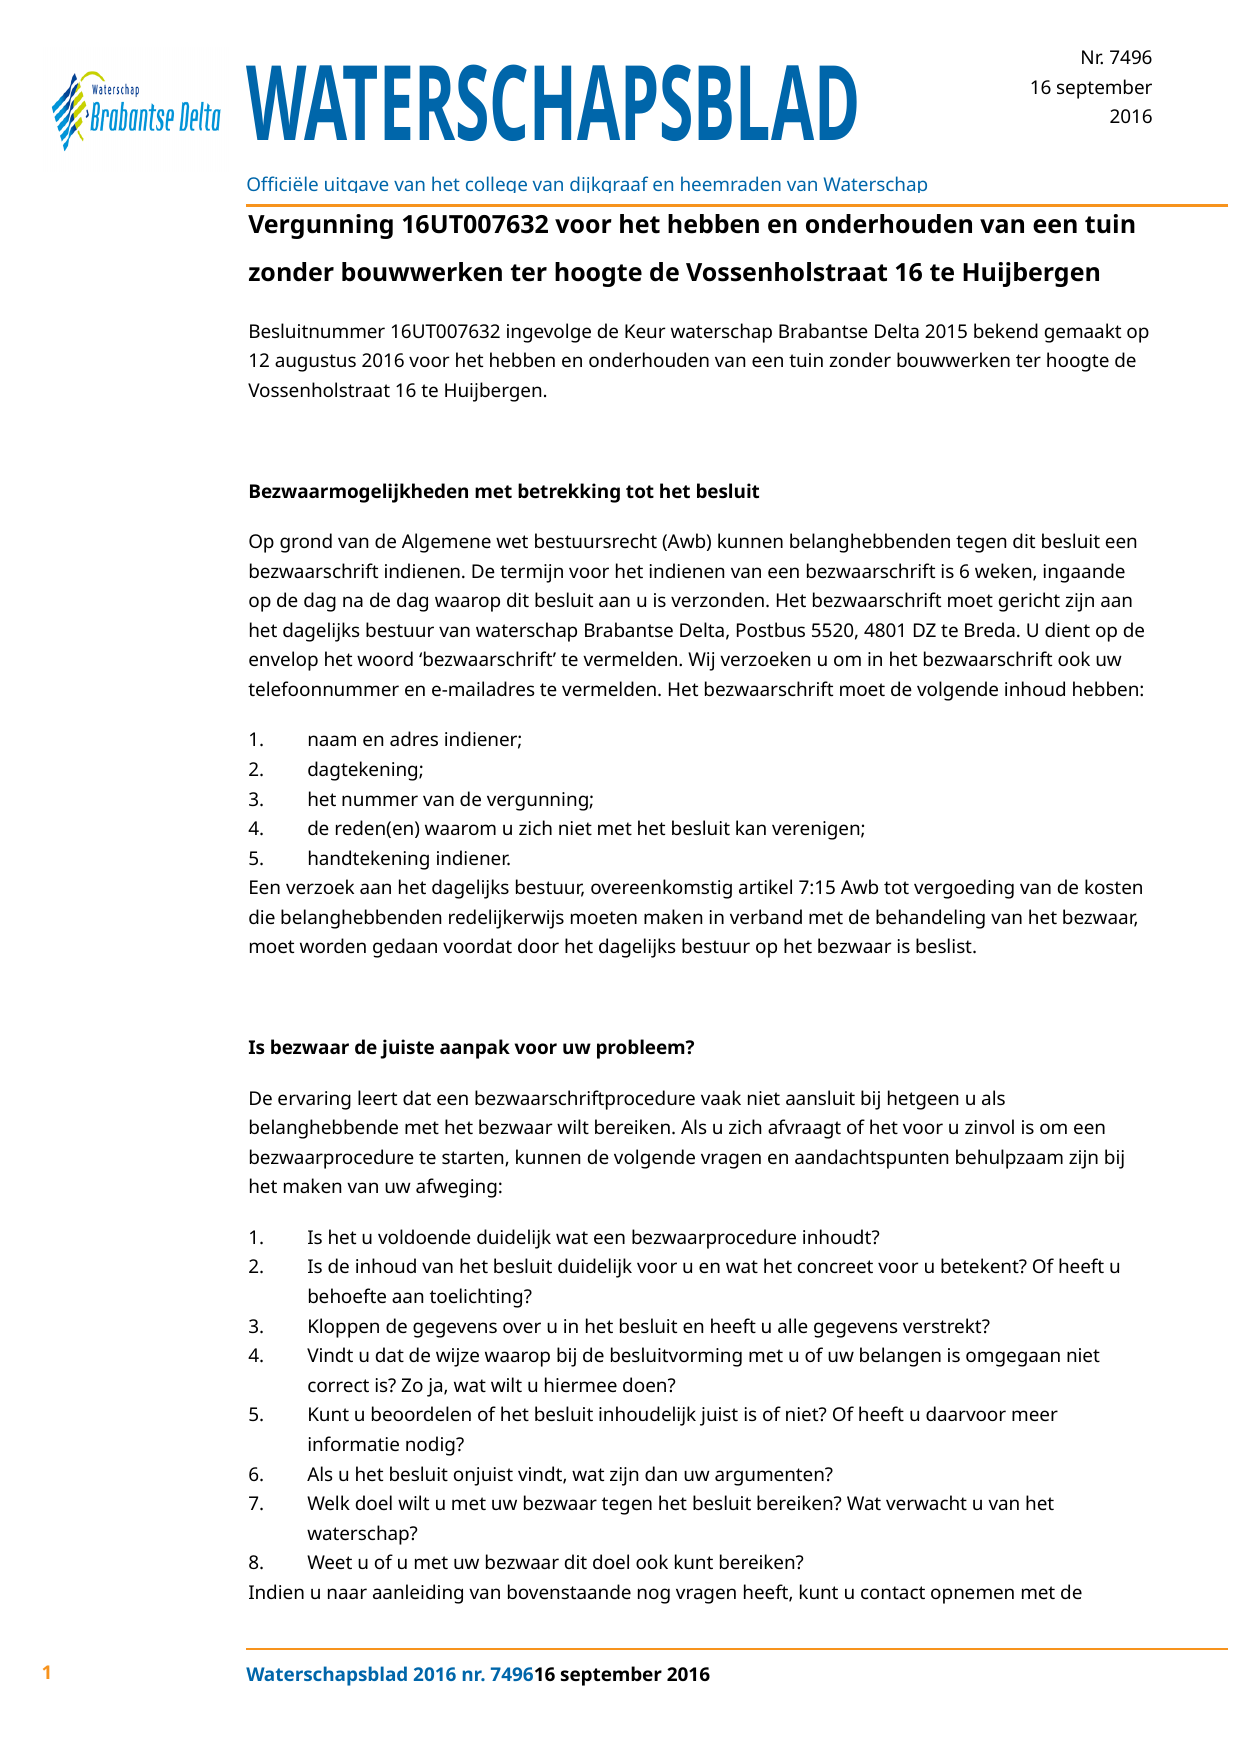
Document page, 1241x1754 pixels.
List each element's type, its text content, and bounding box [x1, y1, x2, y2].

list het nummer van de vergunning; [248, 786, 1152, 812]
text Vergunning 16UT007632 voor het hebben en onderhouden van een tuin zonder bouwwerken ter hoogte de Vossenholstraat 16 te Huijbergen [248, 207, 1152, 288]
list Welk doel wilt u met uw bezwaar tegen het besluit bereiken? Wat verwacht u van het waterschap? [248, 1490, 1152, 1546]
text Is bezwaar de juiste aanpak voor uw probleem? [248, 1034, 1152, 1060]
list Is de inhoud van het besluit duidelijk voor u en wat het concreet voor u betekent? Of heeft u behoefte aan toelichting? [248, 1254, 1152, 1309]
list Weet u of u met uw bezwaar dit doel ook kunt bereiken? [248, 1549, 1152, 1575]
list handtekening indiener. [248, 845, 1152, 871]
list de reden(en) waarom u zich niet met het besluit kan verenigen; [248, 815, 1152, 841]
text Indien u naar aanleiding van bovenstaande nog vragen heeft, kunt u contact opnemen met de [248, 1579, 1152, 1605]
text Bezwaarmogelijkheden met betrekking tot het besluit [248, 478, 1152, 504]
list dagtekening; [248, 756, 1152, 782]
text Besluitnummer 16UT007632 ingevolge de Keur waterschap Brabantse Delta 2015 bekend gemaakt op 12 augustus 2016 voor het hebben en onderhouden van een tuin zonder bouwwerken ter hoogte de Vossenholstraat 16 te Huijbergen. [248, 318, 1152, 403]
text Op grond van de Algemene wet bestuursrecht (Awb) kunnen belanghebbenden tegen dit besluit een bezwaarschrift indienen. De termijn voor het indienen van een bezwaarschrift is 6 weken, ingaande op de dag na de dag waarop dit besluit aan u is verzonden. Het bezwaarschrift moet gericht zijn aan het dagelijks bestuur van waterschap Brabantse Delta, Postbus 5520, 4801 DZ te Breda. U dient op de envelop het woord ‘bezwaarschrift’ te vermelden. Wij verzoeken u om in het bezwaarschrift ook uw telefoonnummer en e‑mailadres te vermelden. Het bezwaarschrift moet de volgende inhoud hebben: [248, 528, 1152, 702]
list Als u het besluit onjuist vindt, wat zijn dan uw argumenten? [248, 1461, 1152, 1487]
list Kunt u beoordelen of het besluit inhoudelijk juist is of niet? Of heeft u daarvoor meer informatie nodig? [248, 1402, 1152, 1457]
list Kloppen de gegevens over u in het besluit en heeft u alle gegevens verstrekt? [248, 1313, 1152, 1339]
text De ervaring leert dat een bezwaarschriftprocedure vaak niet aansluit bij hetgeen u als belanghebbende met het bezwaar wilt bereiken. Als u zich afvraagt of het voor u zinvol is om een bezwaarprocedure te starten, kunnen de volgende vragen en aandachtspunten behulpzaam zijn bij het maken van uw afweging: [248, 1085, 1152, 1199]
list Is het u voldoende duidelijk wat een bezwaarprocedure inhoudt? [248, 1224, 1152, 1250]
picture [41, 47, 231, 172]
text Een verzoek aan het dagelijks bestuur, overeenkomstig artikel 7:15 Awb tot vergoeding van de kosten die belanghebbenden redelijkerwijs moeten maken in verband met de behandeling van het bezwaar, moet worden gedaan voordat door het dagelijks bestuur op het bezwaar is beslist. [248, 874, 1152, 959]
list naam en adres indiener; [248, 727, 1152, 752]
list Vindt u dat de wijze waarop bij de besluitvorming met u of uw belangen is omgegaan niet correct is? Zo ja, wat wilt u hiermee doen? [248, 1342, 1152, 1398]
